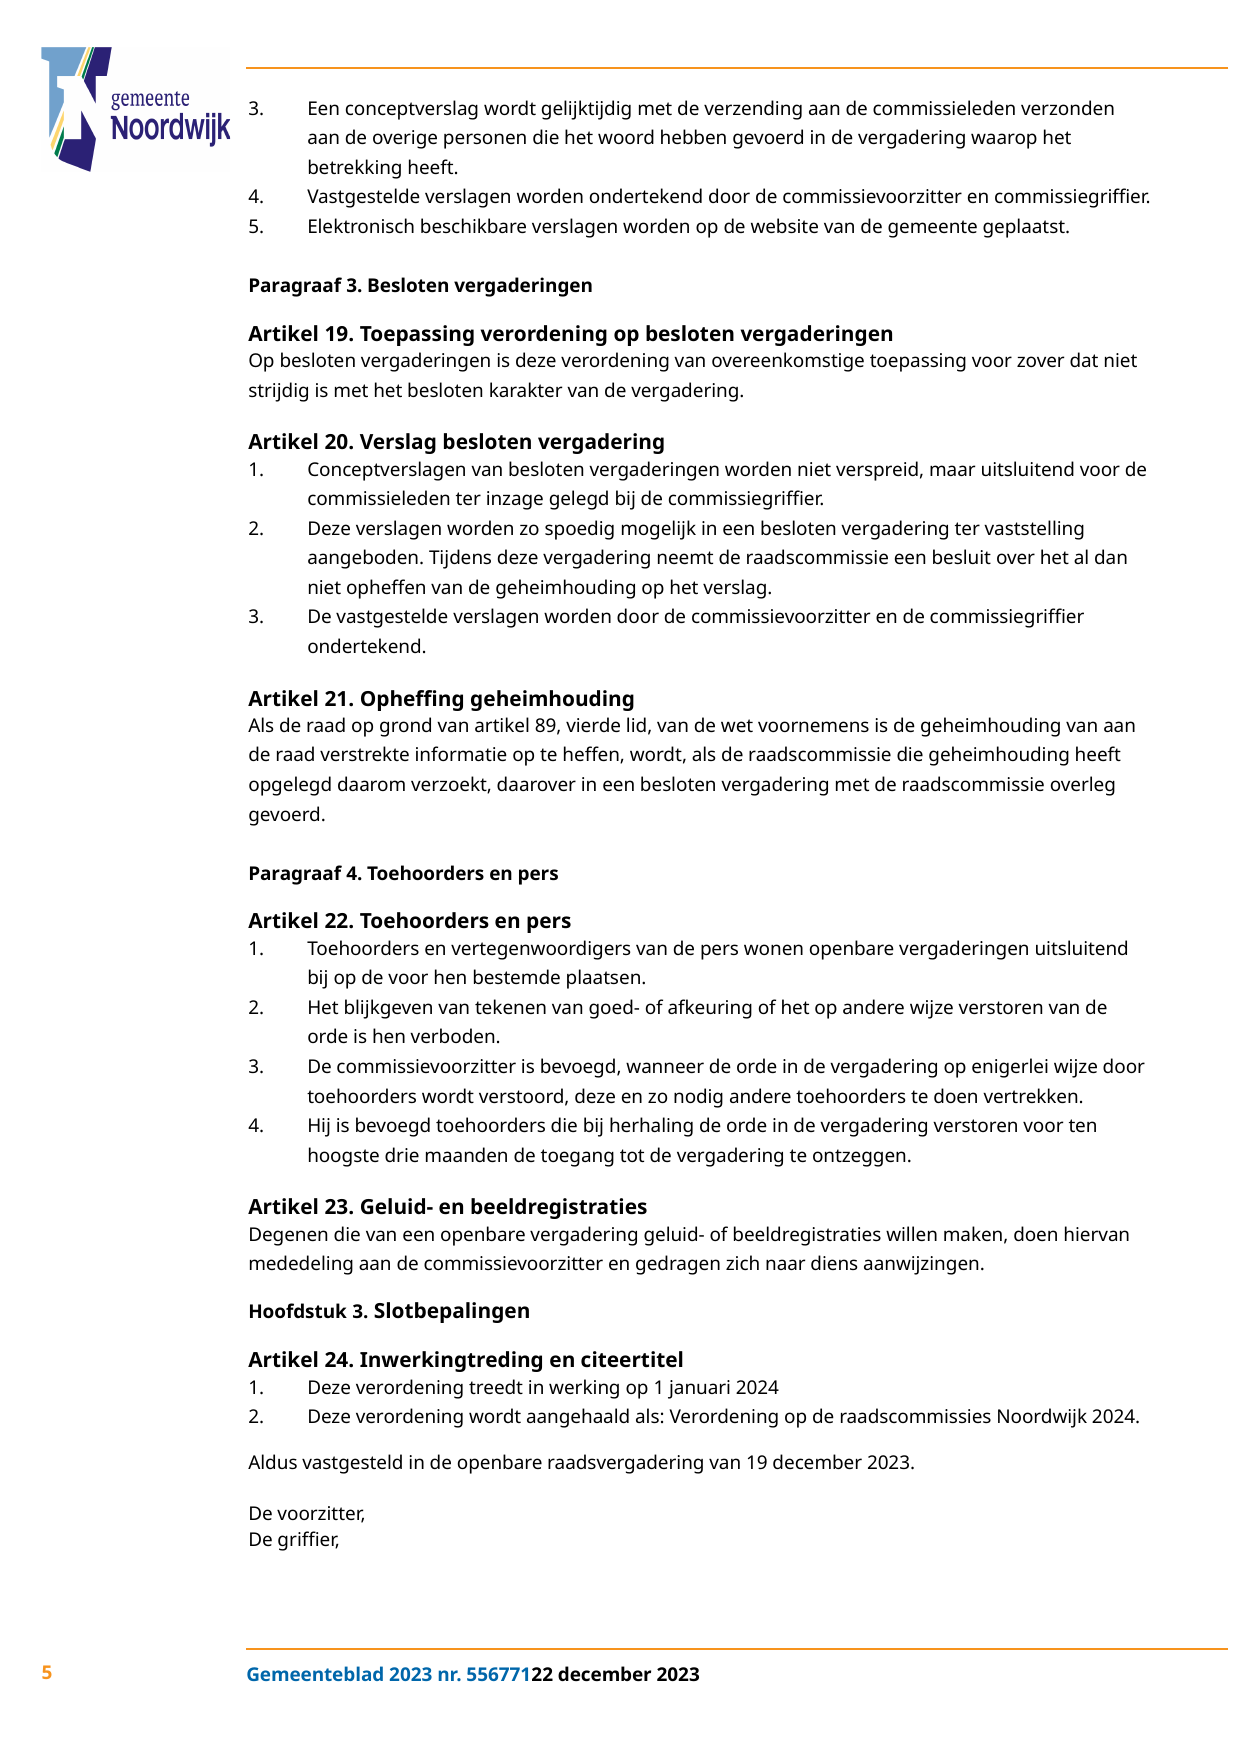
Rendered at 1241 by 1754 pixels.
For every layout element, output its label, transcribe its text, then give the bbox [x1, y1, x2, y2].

list Een conceptverslag wordt gelijktijdig met de verzending aan de commissieleden verzonden aan de overige personen die het woord hebben gevoerd in de vergadering waarop het betrekking heeft. [248, 95, 1152, 180]
text Artikel 21. Opheffing geheimhouding [248, 684, 1152, 712]
list Conceptverslagen van besloten vergaderingen worden niet verspreid, maar uitsluitend voor de commissieleden ter inzage gelegd bij de commissiegriffier. [248, 456, 1152, 511]
list Hij is bevoegd toehoorders die bij herhaling de orde in de vergadering verstoren voor ten hoogste drie maanden de toegang tot de vergadering te ontzeggen. [248, 1112, 1152, 1168]
text Artikel 23. Geluid- en beeldregistraties [248, 1192, 1152, 1221]
text Op besloten vergaderingen is deze verordening van overeenkomstige toepassing voor zover dat niet strijdig is met het besloten karakter van de vergadering. [248, 347, 1152, 403]
text Artikel 24. Inwerkingtreding en citeertitel [248, 1345, 1152, 1374]
picture [41, 47, 231, 172]
text Degenen die van een openbare vergadering geluid- of beeldregistraties willen maken, doen hiervan mededeling aan de commissievoorzitter en gedragen zich naar diens aanwijzingen. [248, 1221, 1152, 1276]
text Aldus vastgesteld in de openbare raadsvergadering van 19 december 2023. [248, 1449, 1152, 1475]
list Vastgestelde verslagen worden ondertekend door de commissievoorzitter en commissiegriffier. [248, 183, 1152, 209]
list Het blijkgeven van tekenen van goed- of afkeuring of het op andere wijze verstoren van de orde is hen verboden. [248, 994, 1152, 1049]
list Deze verordening wordt aangehaald als: Verordening op de raadscommissies Noordwijk 2024. [248, 1403, 1152, 1429]
text De voorzitter, [248, 1501, 1152, 1526]
text Hoofdstuk 3. Slotbepalingen [248, 1296, 1152, 1324]
text Paragraaf 3. Besloten vergaderingen [248, 272, 1152, 298]
list De commissievoorzitter is bevoegd, wanneer de orde in de vergadering op enigerlei wijze door toehoorders wordt verstoord, deze en zo nodig andere toehoorders te doen vertrekken. [248, 1053, 1152, 1109]
text Artikel 19. Toepassing verordening op besloten vergaderingen [248, 319, 1152, 347]
list Deze verslagen worden zo spoedig mogelijk in een besloten vergadering ter vaststelling aangeboden. Tijdens deze vergadering neemt de raadscommissie een besluit over het al dan niet opheffen van de geheimhouding op het verslag. [248, 515, 1152, 600]
list Elektronisch beschikbare verslagen worden op de website van de gemeente geplaatst. [248, 213, 1152, 239]
list Deze verordening treedt in werking op 1 januari 2024 [248, 1374, 1152, 1399]
text Artikel 22. Toehoorders en pers [248, 907, 1152, 935]
list De vastgestelde verslagen worden door de commissievoorzitter en de commissiegriffier ondertekend. [248, 604, 1152, 659]
text Als de raad op grond van artikel 89, vierde lid, van de wet voornemens is de geheimhouding van aan de raad verstrekte informatie op te heffen, wordt, als de raadscommissie die geheimhouding heeft opgelegd daarom verzoekt, daarover in een besloten vergadering met de raadscommissie overleg gevoerd. [248, 712, 1152, 827]
text De griffier, [248, 1526, 1152, 1552]
list Toehoorders en vertegenwoordigers van de pers wonen openbare vergaderingen uitsluitend bij op de voor hen bestemde plaatsen. [248, 935, 1152, 990]
text Artikel 20. Verslag besloten vergadering [248, 427, 1152, 456]
text Paragraaf 4. Toehoorders en pers [248, 860, 1152, 886]
